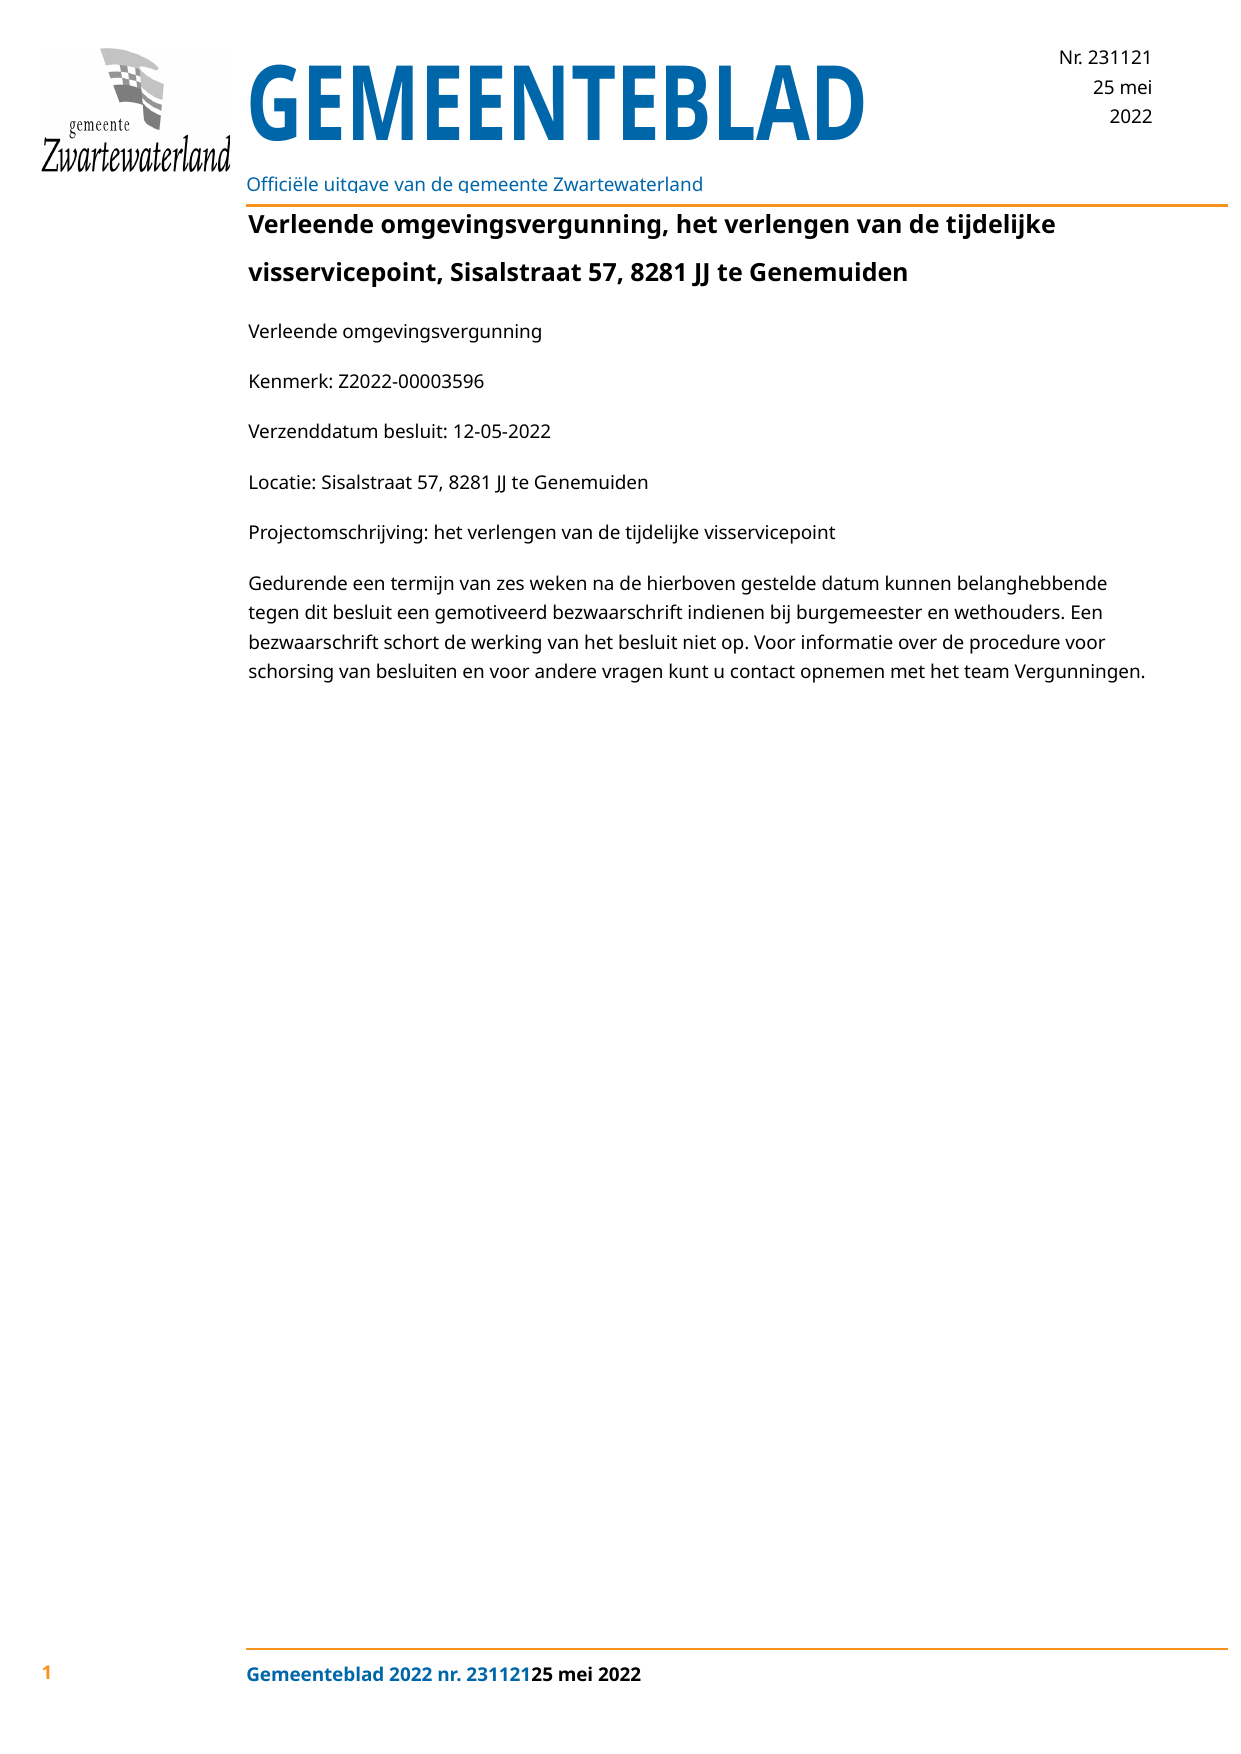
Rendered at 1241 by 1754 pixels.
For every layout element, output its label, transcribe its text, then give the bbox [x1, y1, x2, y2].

text Verleende omgevingsvergunning, het verlengen van de tijdelijke visservicepoint, Sisalstraat 57, 8281 JJ te Genemuiden [248, 207, 1152, 288]
text Locatie: Sisalstraat 57, 8281 JJ te Genemuiden [248, 469, 1152, 495]
text Verleende omgevingsvergunning [248, 318, 1152, 344]
text Kenmerk: Z2022-00003596 [248, 368, 1152, 394]
text Verzenddatum besluit: 12-05-2022 [248, 419, 1152, 444]
text Projectomschrijving: het verlengen van de tijdelijke visservicepoint [248, 519, 1152, 545]
picture [41, 47, 231, 172]
text Gedurende een termijn van zes weken na de hierboven gestelde datum kunnen belanghebbende tegen dit besluit een gemotiveerd bezwaarschrift indienen bij burgemeester en wethouders. Een bezwaarschrift schort de werking van het besluit niet op. Voor informatie over de procedure voor schorsing van besluiten en voor andere vragen kunt u contact opnemen met het team Vergunningen. [248, 570, 1152, 684]
